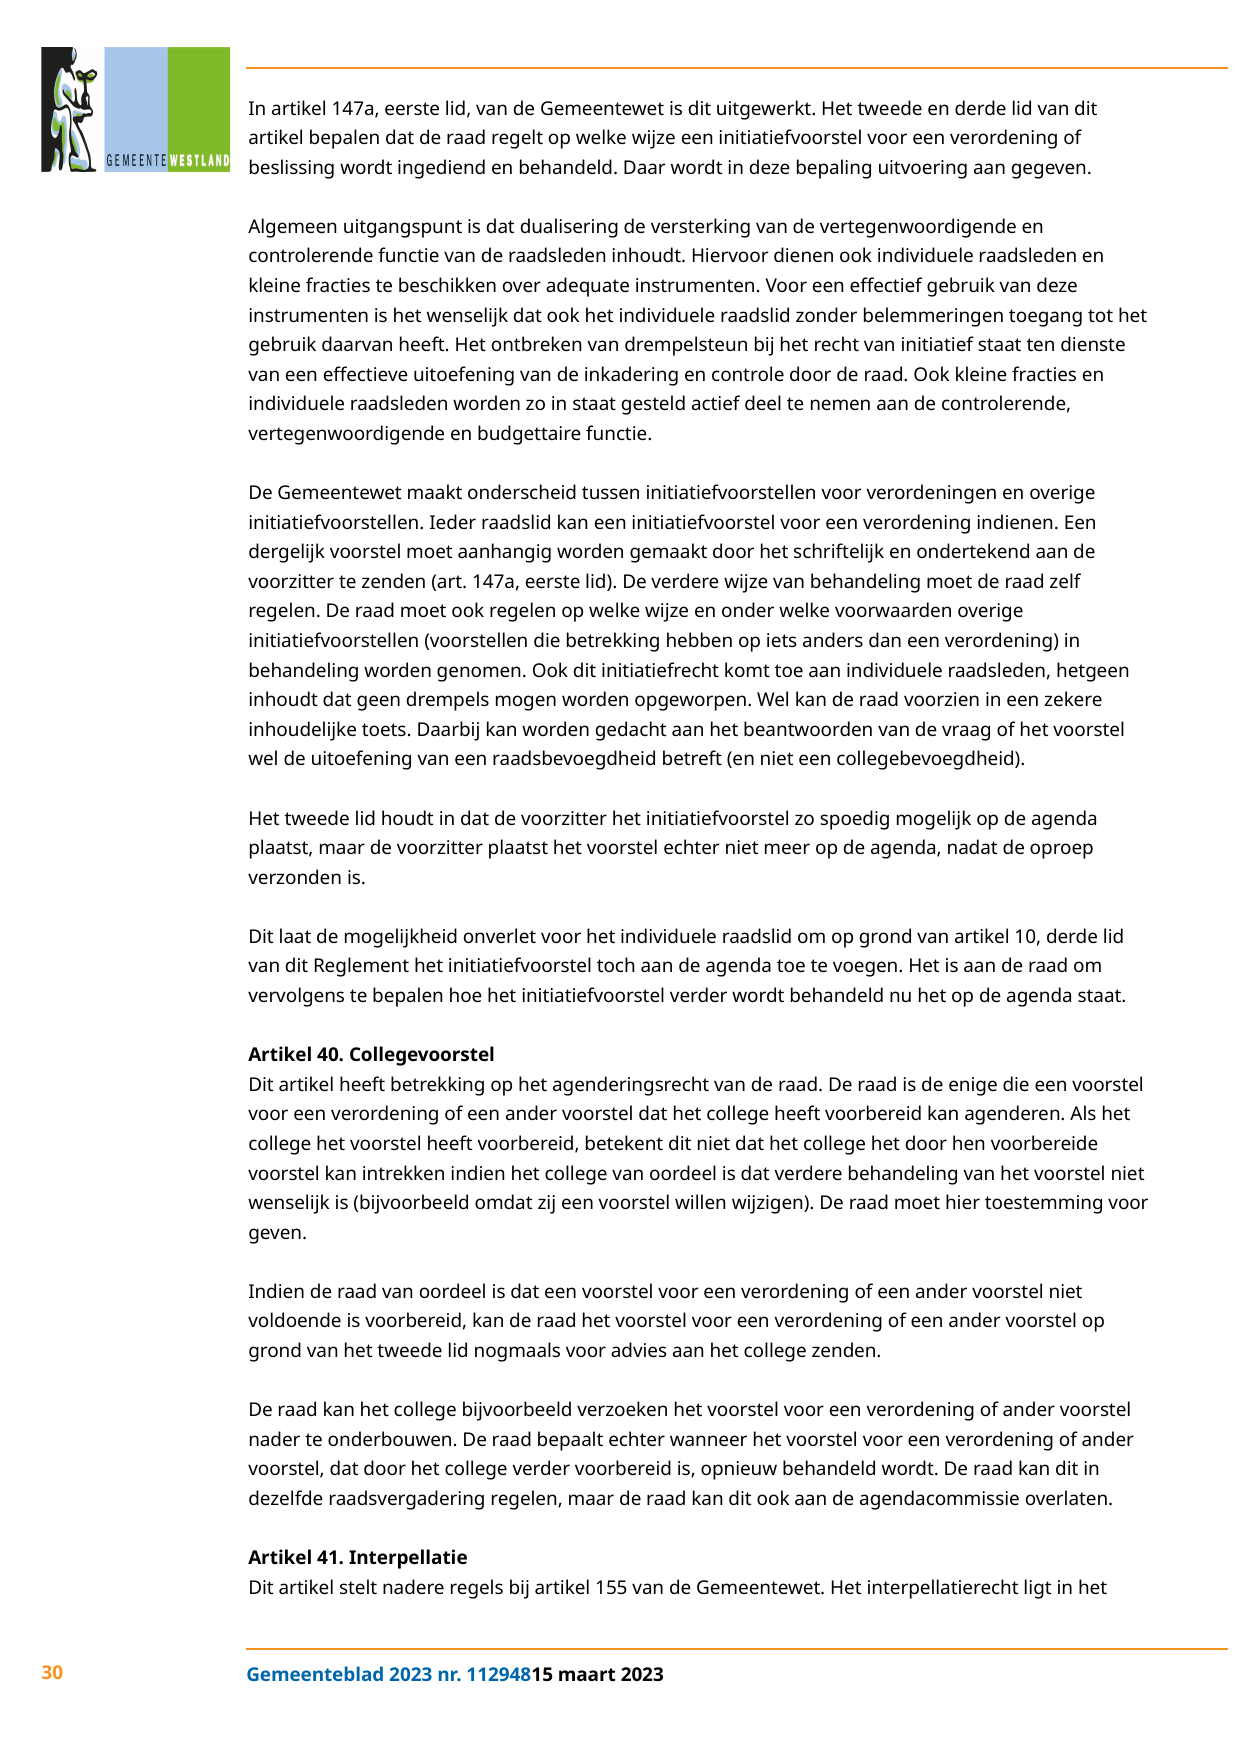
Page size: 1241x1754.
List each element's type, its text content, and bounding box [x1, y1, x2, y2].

text Dit artikel stelt nadere regels bij artikel 155 van de Gemeentewet. Het interpellatierecht ligt in het [248, 1574, 1152, 1600]
text De raad kan het college bijvoorbeeld verzoeken het voorstel voor een verordening of ander voorstel nader te onderbouwen. De raad bepaalt echter wanneer het voorstel voor een verordening of ander voorstel, dat door het college verder voorbereid is, opnieuw behandeld wordt. De raad kan dit in dezelfde raadsvergadering regelen, maar de raad kan dit ook aan de agendacommissie overlaten. [248, 1396, 1152, 1511]
text Dit laat de mogelijkheid onverlet voor het individuele raadslid om op grond van artikel 10, derde lid van dit Reglement het initiatiefvoorstel toch aan de agenda toe te voegen. Het is aan de raad om vervolgens te bepalen hoe het initiatiefvoorstel verder wordt behandeld nu het op de agenda staat. [248, 923, 1152, 1008]
text De Gemeentewet maakt onderscheid tussen initiatiefvoorstellen voor verordeningen en overige initiatiefvoorstellen. Ieder raadslid kan een initiatiefvoorstel voor een verordening indienen. Een dergelijk voorstel moet aanhangig worden gemaakt door het schriftelijk en ondertekend aan de voorzitter te zenden (art. 147a, eerste lid). De verdere wijze van behandeling moet de raad zelf regelen. De raad moet ook regelen op welke wijze en onder welke voorwaarden overige initiatiefvoorstellen (voorstellen die betrekking hebben op iets anders dan een verordening) in behandeling worden genomen. Ook dit initiatiefrecht komt toe aan individuele raadsleden, hetgeen inhoudt dat geen drempels mogen worden opgeworpen. Wel kan de raad voorzien in een zekere inhoudelijke toets. Daarbij kan worden gedacht aan het beantwoorden van de vraag of het voorstel wel de uitoefening van een raadsbevoegdheid betreft (en niet een collegebevoegdheid). [248, 479, 1152, 771]
text Indien de raad van oordeel is dat een voorstel voor een verordening of een ander voorstel niet voldoende is voorbereid, kan de raad het voorstel voor een verordening of een ander voorstel op grond van het tweede lid nogmaals voor advies aan het college zenden. [248, 1278, 1152, 1363]
picture [41, 47, 231, 172]
text Artikel 41. Interpellatie [248, 1544, 1152, 1570]
text Algemeen uitgangspunt is dat dualisering de versterking van de vertegenwoordigende en controlerende functie van de raadsleden inhoudt. Hiervoor dienen ook individuele raadsleden en kleine fracties te beschikken over adequate instrumenten. Voor een effectief gebruik van deze instrumenten is het wenselijk dat ook het individuele raadslid zonder belemmeringen toegang tot het gebruik daarvan heeft. Het ontbreken van drempelsteun bij het recht van initiatief staat ten dienste van een effectieve uitoefening van de inkadering en controle door de raad. Ook kleine fracties en individuele raadsleden worden zo in staat gesteld actief deel te nemen aan de controlerende, vertegenwoordigende en budgettaire functie. [248, 213, 1152, 446]
text In artikel 147a, eerste lid, van de Gemeentewet is dit uitgewerkt. Het tweede en derde lid van dit artikel bepalen dat de raad regelt op welke wijze een initiatiefvoorstel voor een verordening of beslissing wordt ingediend en behandeld. Daar wordt in deze bepaling uitvoering aan gegeven. [248, 95, 1152, 180]
text Dit artikel heeft betrekking op het agenderingsrecht van de raad. De raad is de enige die een voorstel voor een verordening of een ander voorstel dat het college heeft voorbereid kan agenderen. Als het college het voorstel heeft voorbereid, betekent dit niet dat het college het door hen voorbereide voorstel kan intrekken indien het college van oordeel is dat verdere behandeling van het voorstel niet wenselijk is (bijvoorbeeld omdat zij een voorstel willen wijzigen). De raad moet hier toestemming voor geven. [248, 1071, 1152, 1245]
text Het tweede lid houdt in dat de voorzitter het initiatiefvoorstel zo spoedig mogelijk op de agenda plaatst, maar de voorzitter plaatst het voorstel echter niet meer op de agenda, nadat de oproep verzonden is. [248, 805, 1152, 890]
text Artikel 40. Collegevoorstel [248, 1041, 1152, 1067]
